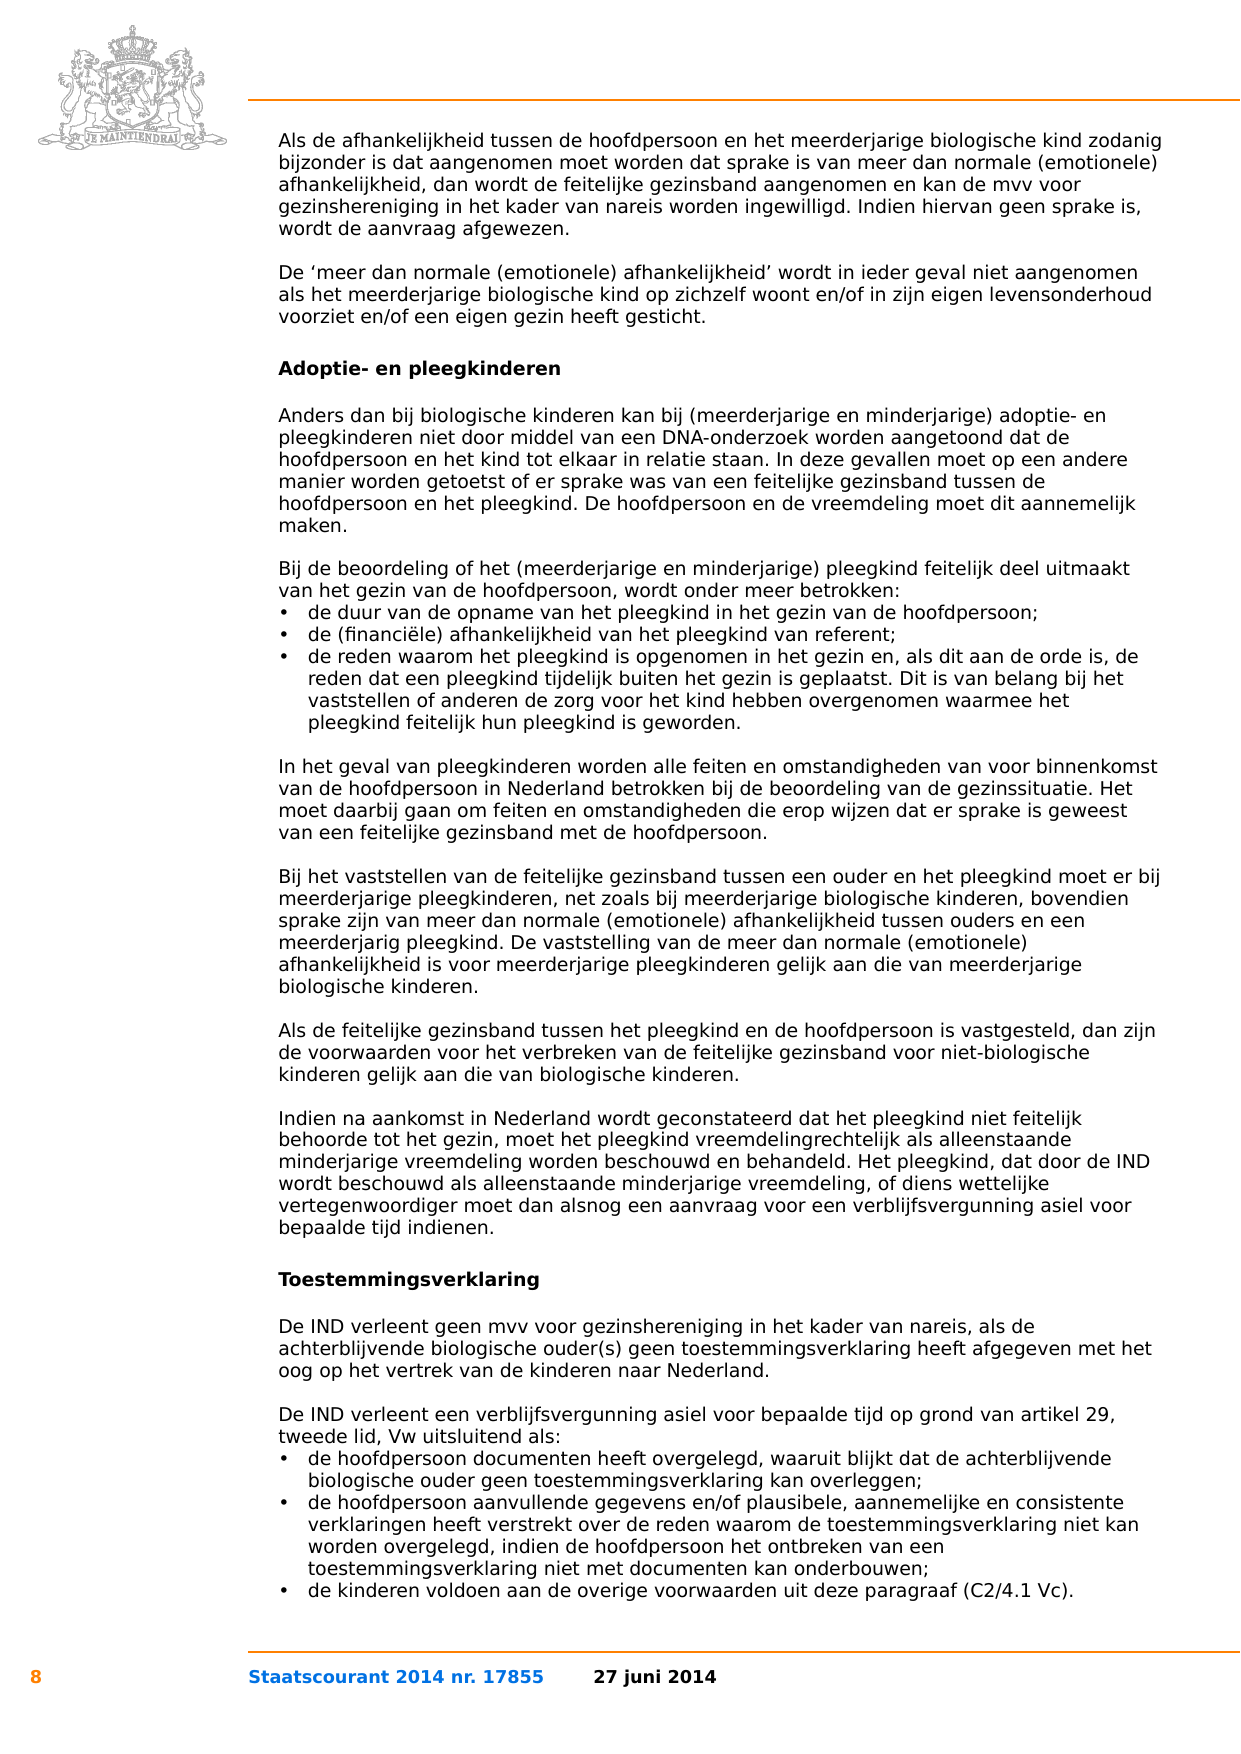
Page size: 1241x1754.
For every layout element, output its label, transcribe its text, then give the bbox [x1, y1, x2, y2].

text • de (financiële) afhankelijkheid van het pleegkind van referent; [278, 624, 1163, 646]
text In het geval van pleegkinderen worden alle feiten en omstandigheden van voor binnenkomst van de hoofdpersoon in Nederland betrokken bij de beoordeling van de gezinssituatie. Het moet daarbij gaan om feiten en omstandigheden die erop wijzen dat er sprake is geweest van een feitelijke gezinsband met de hoofdpersoon. [278, 756, 1163, 844]
text • de hoofdpersoon documenten heeft overgelegd, waaruit blijkt dat de achterblijvende biologische ouder geen toestemmingsverklaring kan overleggen; [278, 1448, 1163, 1492]
picture [38, 25, 227, 150]
text Bij het vaststellen van de feitelijke gezinsband tussen een ouder en het pleegkind moet er bij meerderjarige pleegkinderen, net zoals bij meerderjarige biologische kinderen, bovendien sprake zijn van meer dan normale (emotionele) afhankelijkheid tussen ouders en een meerderjarig pleegkind. De vaststelling van de meer dan normale (emotionele) afhankelijkheid is voor meerderjarige pleegkinderen gelijk aan die van meerderjarige biologische kinderen. [278, 866, 1163, 998]
text Indien na aankomst in Nederland wordt geconstateerd dat het pleegkind niet feitelijk behoorde tot het gezin, moet het pleegkind vreemdelingrechtelijk als alleenstaande minderjarige vreemdeling worden beschouwd en behandeld. Het pleegkind, dat door de IND wordt beschouwd als alleenstaande minderjarige vreemdeling, of diens wettelijke vertegenwoordiger moet dan alsnog een aanvraag voor een verblijfsvergunning asiel voor bepaalde tijd indienen. [278, 1107, 1163, 1239]
text De ‘meer dan normale (emotionele) afhankelijkheid’ wordt in ieder geval niet aangenomen als het meerderjarige biologische kind op zichzelf woont en/of in zijn eigen levensonderhoud voorziet en/of een eigen gezin heeft gesticht. [278, 262, 1163, 328]
text De IND verleent geen mvv voor gezinshereniging in het kader van nareis, als de achterblijvende biologische ouder(s) geen toestemmingsverklaring heeft afgegeven met het oog op het vertrek van de kinderen naar Nederland. [278, 1316, 1163, 1382]
text • de kinderen voldoen aan de overige voorwaarden uit deze paragraaf (C2/4.1 Vc). [278, 1580, 1163, 1602]
subtitle Adoptie- en pleegkinderen [278, 358, 1163, 379]
text Anders dan bij biologische kinderen kan bij (meerderjarige en minderjarige) adoptie- en pleegkinderen niet door middel van een DNA-onderzoek worden aangetoond dat de hoofdpersoon en het kind tot elkaar in relatie staan. In deze gevallen moet op een andere manier worden getoetst of er sprake was van een feitelijke gezinsband tussen de hoofdpersoon en het pleegkind. De hoofdpersoon en de vreemdeling moet dit aannemelijk maken. [278, 404, 1163, 536]
text • de hoofdpersoon aanvullende gegevens en/of plausibele, aannemelijke en consistente verklaringen heeft verstrekt over de reden waarom de toestemmingsverklaring niet kan worden overgelegd, indien de hoofdpersoon het ontbreken van een toestemmingsverklaring niet met documenten kan onderbouwen; [278, 1492, 1163, 1580]
subtitle Toestemmingsverklaring [278, 1269, 1163, 1291]
text • de duur van de opname van het pleegkind in het gezin van de hoofdpersoon; [278, 602, 1163, 624]
text Als de feitelijke gezinsband tussen het pleegkind en de hoofdpersoon is vastgesteld, dan zijn de voorwaarden voor het verbreken van de feitelijke gezinsband voor niet-biologische kinderen gelijk aan die van biologische kinderen. [278, 1019, 1163, 1086]
text De IND verleent een verblijfsvergunning asiel voor bepaalde tijd op grond van artikel 29, tweede lid, Vw uitsluitend als: [278, 1404, 1163, 1448]
text Als de afhankelijkheid tussen de hoofdpersoon en het meerderjarige biologische kind zodanig bijzonder is dat aangenomen moet worden dat sprake is van meer dan normale (emotionele) afhankelijkheid, dan wordt de feitelijke gezinsband aangenomen en kan de mvv voor gezinshereniging in het kader van nareis worden ingewilligd. Indien hiervan geen sprake is, wordt de aanvraag afgewezen. [278, 130, 1163, 240]
text Bij de beoordeling of het (meerderjarige en minderjarige) pleegkind feitelijk deel uitmaakt van het gezin van de hoofdpersoon, wordt onder meer betrokken: [278, 558, 1163, 602]
text • de reden waarom het pleegkind is opgenomen in het gezin en, als dit aan de orde is, de reden dat een pleegkind tijdelijk buiten het gezin is geplaatst. Dit is van belang bij het vaststellen of anderen de zorg voor het kind hebben overgenomen waarmee het pleegkind feitelijk hun pleegkind is geworden. [278, 646, 1163, 734]
